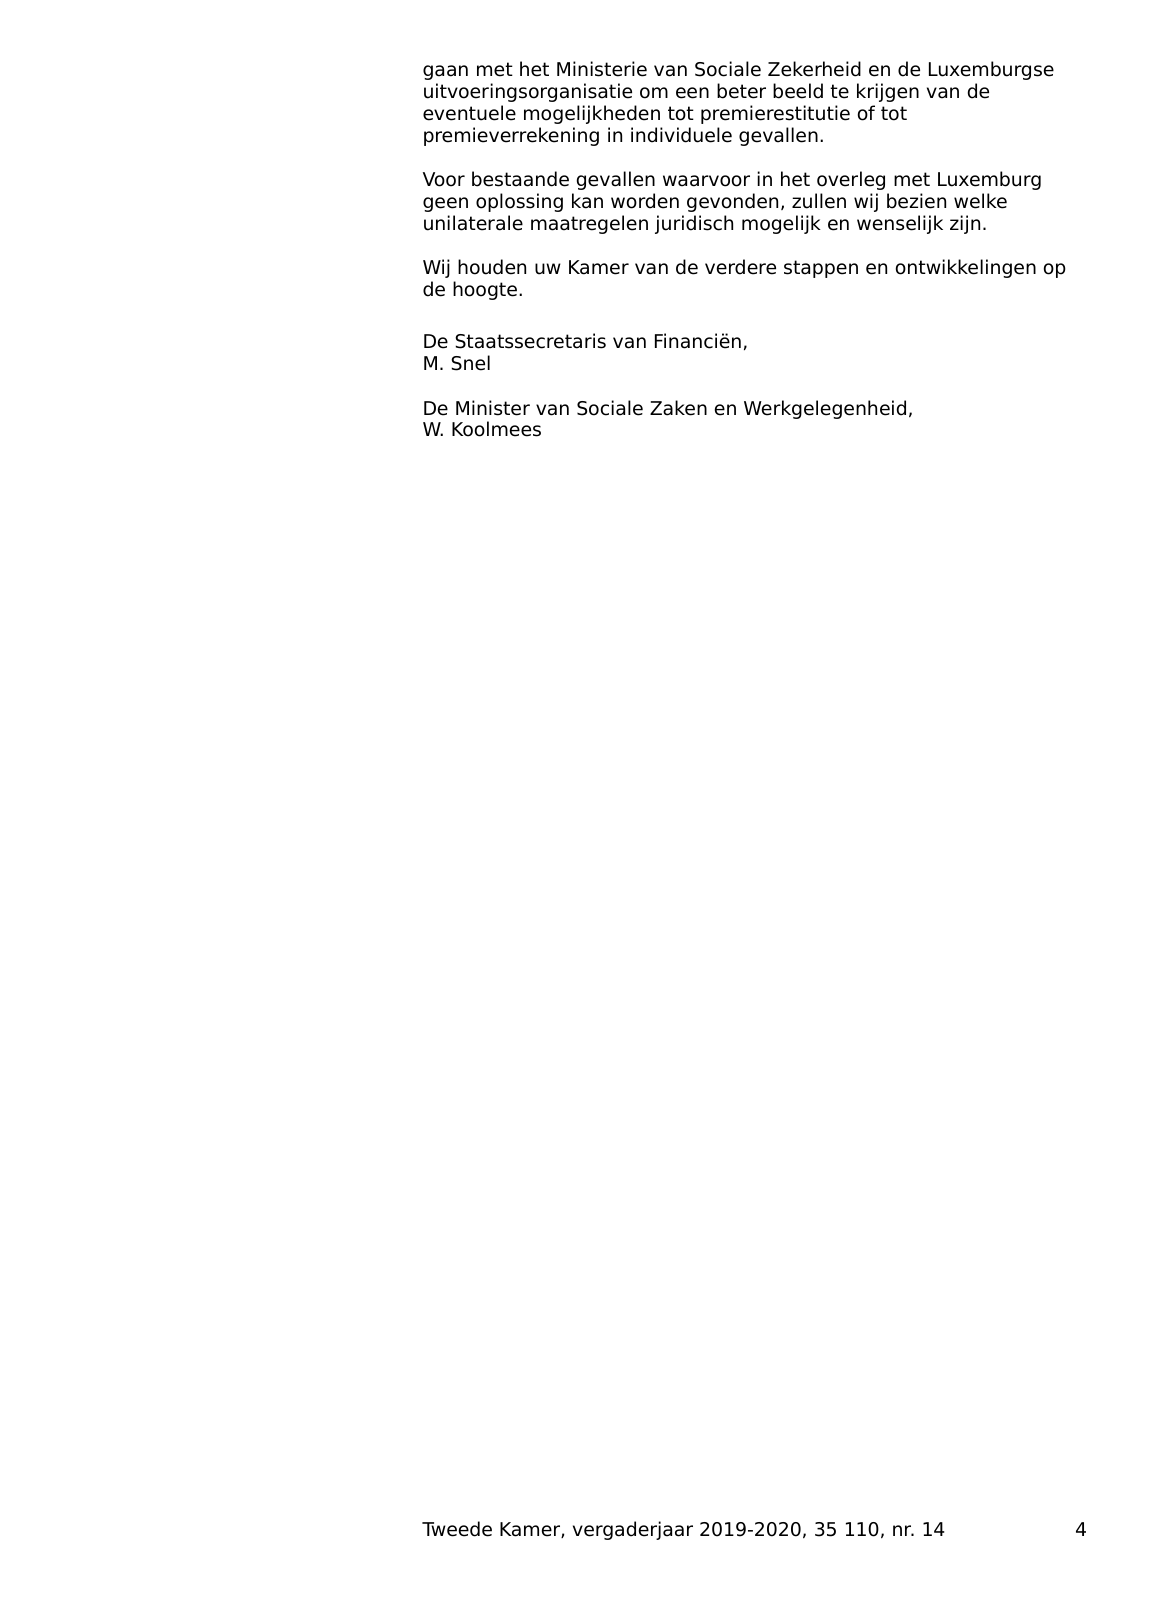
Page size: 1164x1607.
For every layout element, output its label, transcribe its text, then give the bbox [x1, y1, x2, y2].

text De Minister van Sociale Zaken en Werkgelegenheid, W. Koolmees [422, 397, 1087, 441]
text Voor bestaande gevallen waarvoor in het overleg met Luxemburg geen oplossing kan worden gevonden, zullen wij bezien welke unilaterale maatregelen juridisch mogelijk en wenselijk zijn. [422, 169, 1087, 235]
text Wij houden uw Kamer van de verdere stappen en ontwikkelingen op de hoogte. [422, 257, 1087, 301]
text gaan met het Ministerie van Sociale Zekerheid en de Luxemburgse uitvoeringsorganisatie om een beter beeld te krijgen van de eventuele mogelijkheden tot premierestitutie of tot premieverrekening in individuele gevallen. [422, 59, 1087, 147]
text De Staatssecretaris van Financiën, M. Snel [422, 331, 1087, 375]
